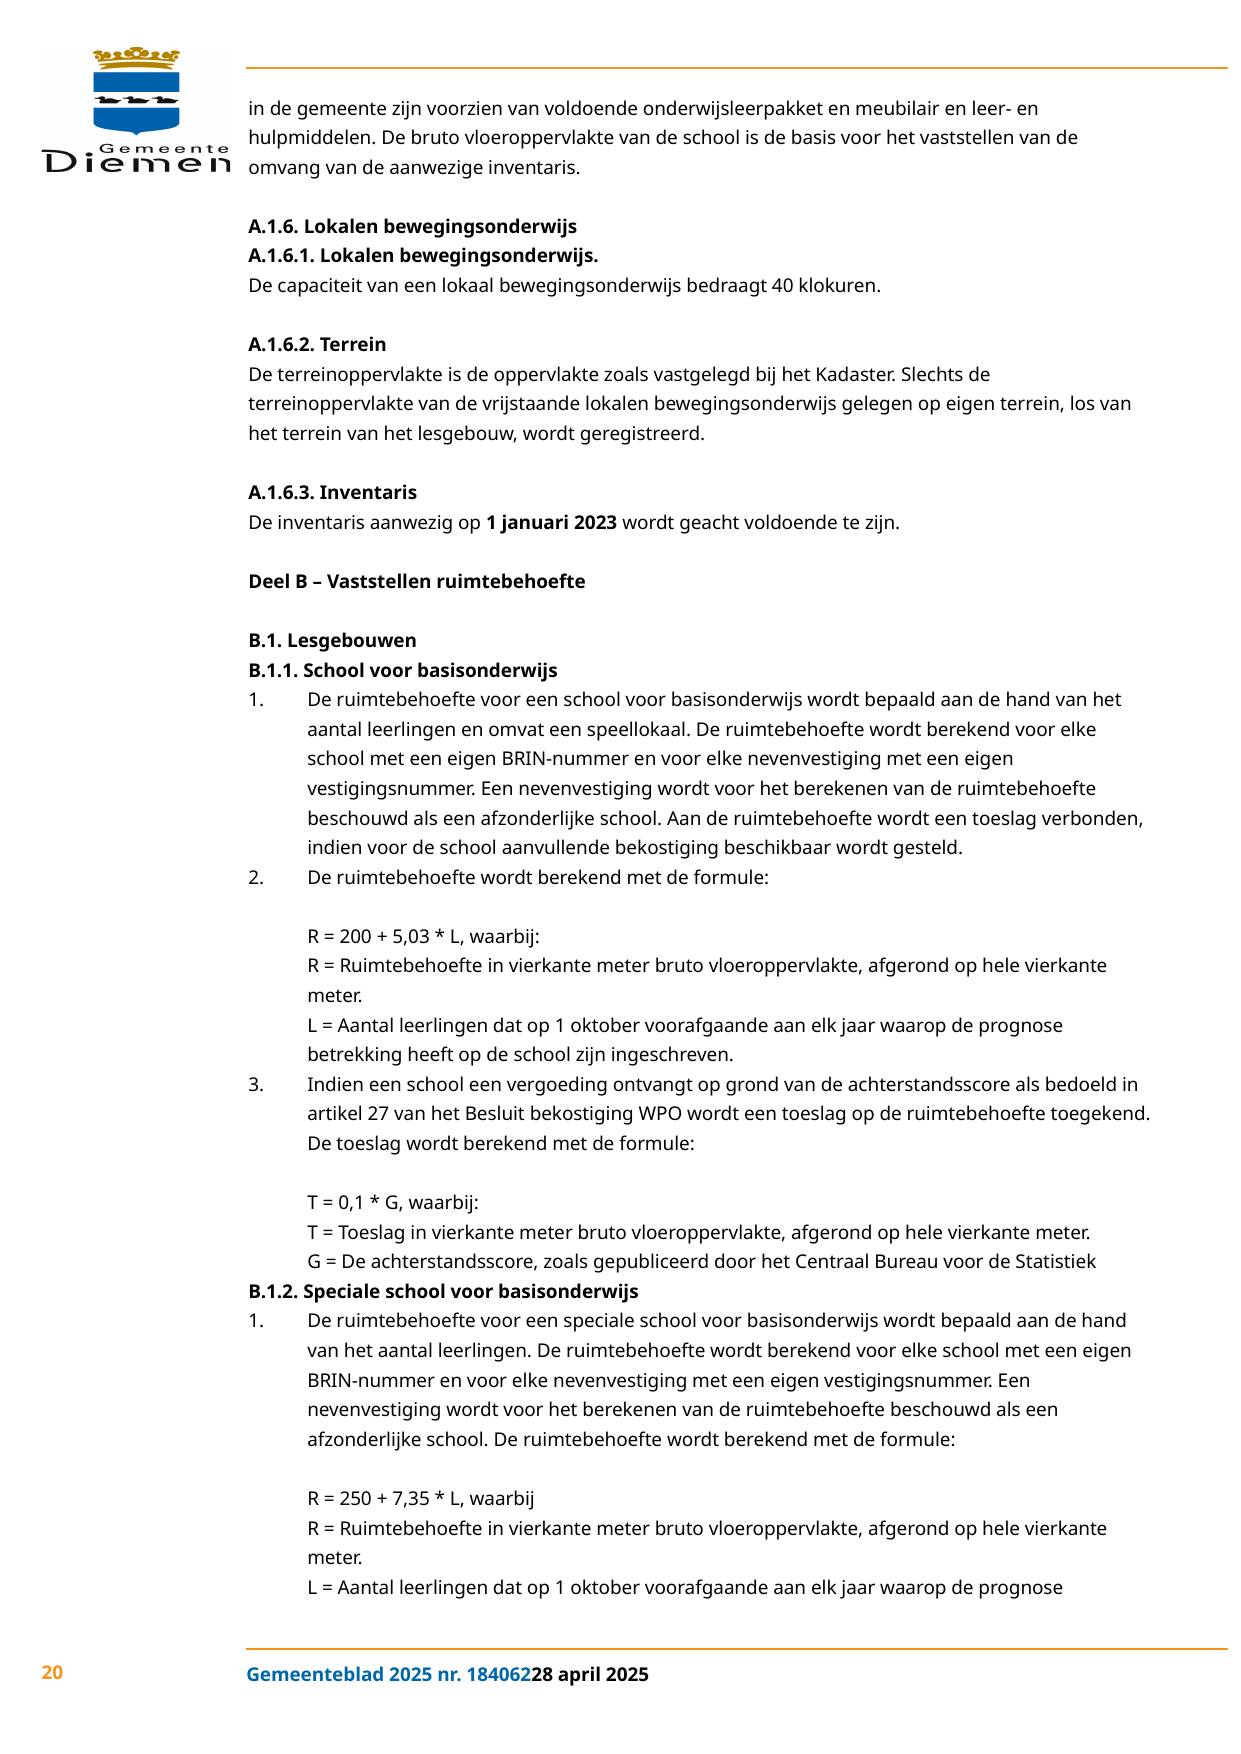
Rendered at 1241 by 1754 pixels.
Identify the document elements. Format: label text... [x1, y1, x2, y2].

text A.1.6.3. Inventaris [248, 479, 1152, 505]
list G = De achterstandsscore, zoals gepubliceerd door het Centraal Bureau voor de Statistiek [248, 1248, 1152, 1274]
text B.1.2. Speciale school voor basisonderwijs [248, 1278, 1152, 1304]
text De inventaris aanwezig op 1 januari 2023 wordt geacht voldoende te zijn. [248, 509, 1152, 535]
list R = Ruimtebehoefte in vierkante meter bruto vloeroppervlakte, afgerond op hele vierkante meter. [248, 1515, 1152, 1570]
list T = 0,1 * G, waarbij: [248, 1189, 1152, 1215]
text A.1.6.1. Lokalen bewegingsonderwijs. [248, 243, 1152, 268]
text A.1.6. Lokalen bewegingsonderwijs [248, 213, 1152, 239]
list L = Aantal leerlingen dat op 1 oktober voorafgaande aan elk jaar waarop de prognose betrekking heeft op de school zijn ingeschreven. [248, 1012, 1152, 1067]
list De ruimtebehoefte voor een school voor basisonderwijs wordt bepaald aan de hand van het aantal leerlingen en omvat een speellokaal. De ruimtebehoefte wordt berekend voor elke school met een eigen BRIN-nummer en voor elke nevenvestiging met een eigen vestigingsnummer. Een nevenvestiging wordt voor het berekenen van de ruimtebehoefte beschouwd als een afzonderlijke school. Aan de ruimtebehoefte wordt een toeslag verbonden, indien voor de school aanvullende bekostiging beschikbaar wordt gesteld. [248, 686, 1152, 860]
list R = Ruimtebehoefte in vierkante meter bruto vloeroppervlakte, afgerond op hele vierkante meter. [248, 953, 1152, 1008]
list R = 250 + 7,35 * L, waarbij [248, 1485, 1152, 1511]
list R = 200 + 5,03 * L, waarbij: [248, 923, 1152, 949]
text De terreinoppervlakte is de oppervlakte zoals vastgelegd bij het Kadaster. Slechts de terreinoppervlakte van de vrijstaande lokalen bewegingsonderwijs gelegen op eigen terrein, los van het terrein van het lesgebouw, wordt geregistreerd. [248, 361, 1152, 446]
picture [41, 47, 231, 172]
list De ruimtebehoefte voor een speciale school voor basisonderwijs wordt bepaald aan de hand van het aantal leerlingen. De ruimtebehoefte wordt berekend voor elke school met een eigen BRIN-nummer en voor elke nevenvestiging met een eigen vestigingsnummer. Een nevenvestiging wordt voor het berekenen van de ruimtebehoefte beschouwd als een afzonderlijke school. De ruimtebehoefte wordt berekend met de formule: [248, 1308, 1152, 1452]
list L = Aantal leerlingen dat op 1 oktober voorafgaande aan elk jaar waarop de prognose [248, 1574, 1152, 1600]
list Indien een school een vergoeding ontvangt op grond van de achterstandsscore als bedoeld in artikel 27 van het Besluit bekostiging WPO wordt een toeslag op de ruimtebehoefte toegekend. De toeslag wordt berekend met de formule: [248, 1071, 1152, 1156]
list De ruimtebehoefte wordt berekend met de formule: [248, 864, 1152, 890]
text B.1. Lesgebouwen [248, 627, 1152, 653]
text De capaciteit van een lokaal bewegingsonderwijs bedraagt 40 klokuren. [248, 272, 1152, 298]
text Deel B – Vaststellen ruimtebehoefte [248, 568, 1152, 594]
text A.1.6.2. Terrein [248, 331, 1152, 357]
text in de gemeente zijn voorzien van voldoende onderwijsleerpakket en meubilair en leer- en hulpmiddelen. De bruto vloeroppervlakte van de school is de basis voor het vaststellen van de omvang van de aanwezige inventaris. [248, 95, 1152, 180]
text B.1.1. School voor basisonderwijs [248, 657, 1152, 683]
list T = Toeslag in vierkante meter bruto vloeroppervlakte, afgerond op hele vierkante meter. [248, 1219, 1152, 1245]
